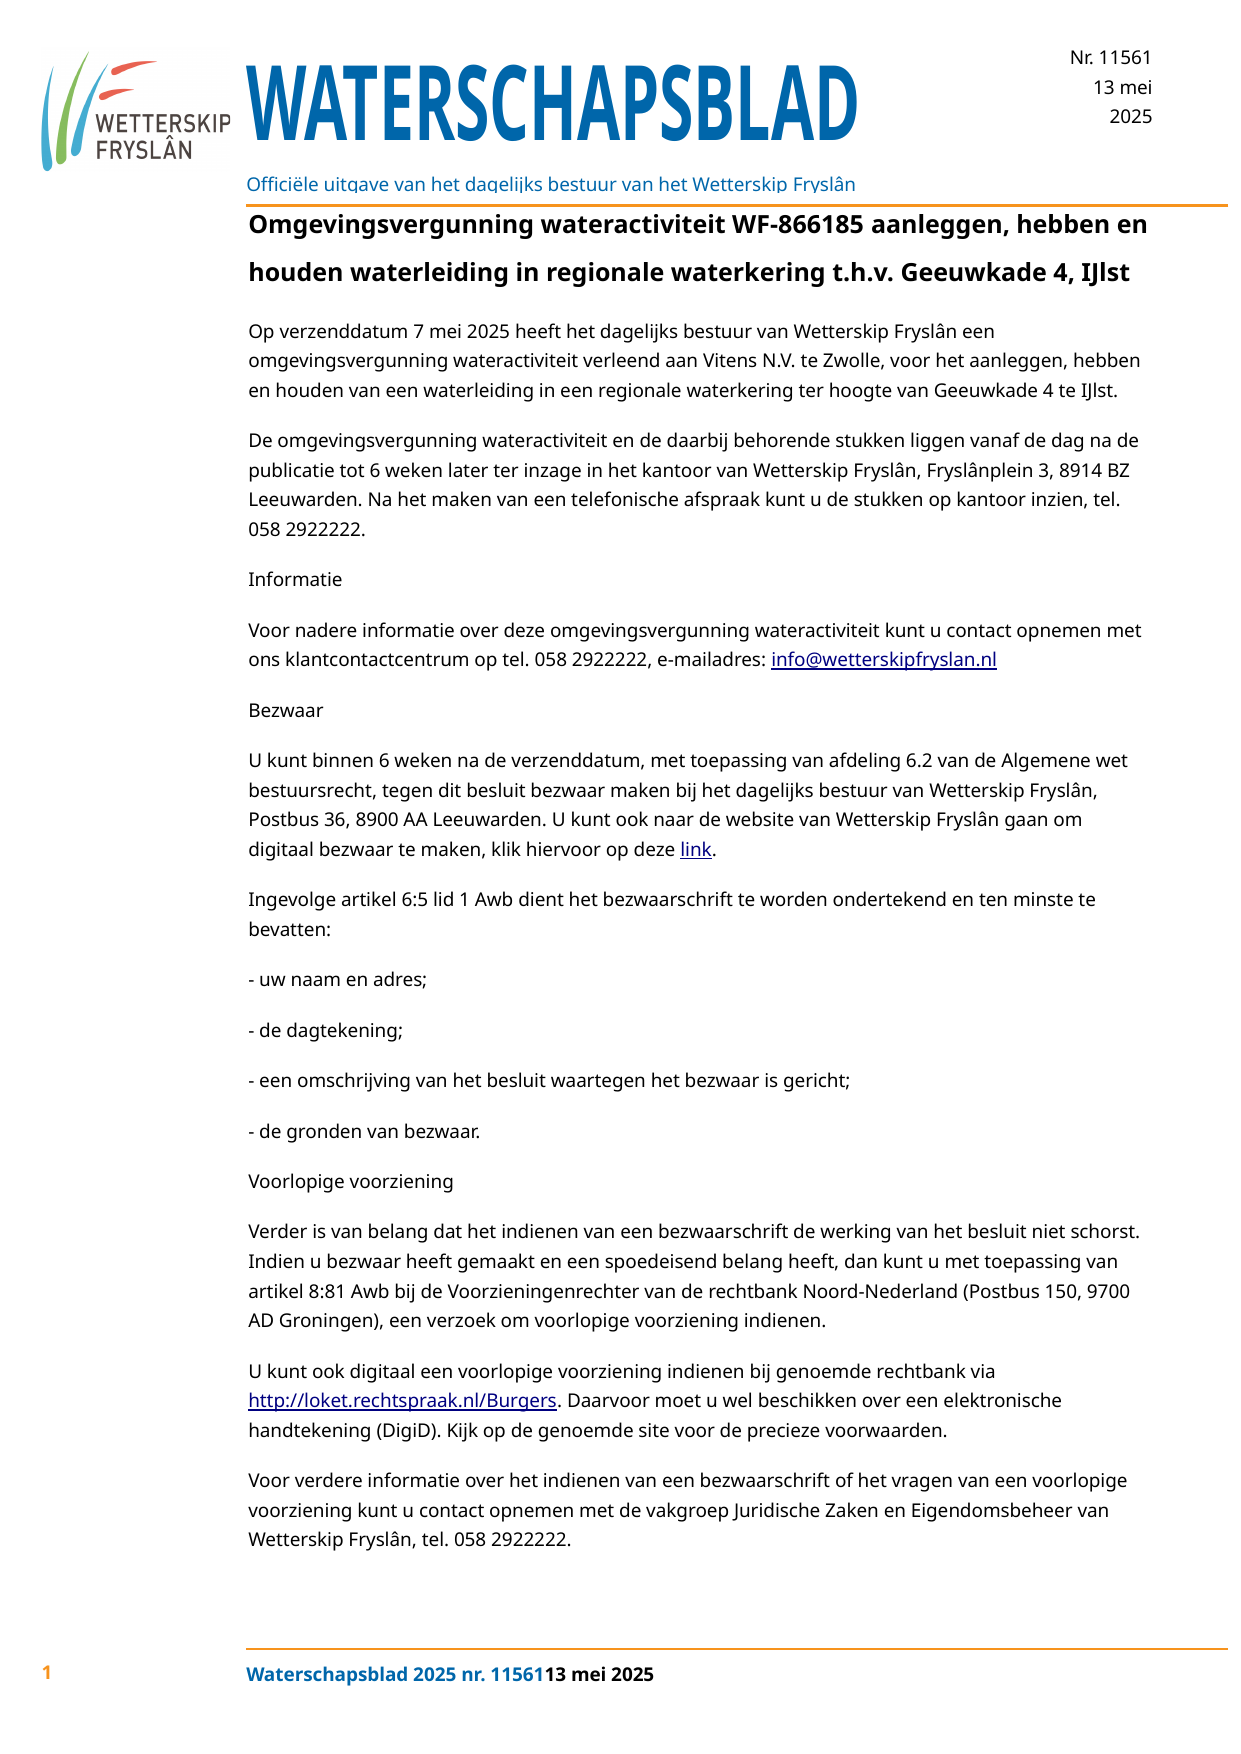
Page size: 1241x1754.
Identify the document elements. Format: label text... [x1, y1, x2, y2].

text - de dagtekening; [248, 1017, 1152, 1043]
text Voor nadere informatie over deze omgevingsvergunning wateractiviteit kunt u contact opnemen met ons klantcontactcentrum op tel. 058 2922222, e-mailadres: info@wetterskipfryslan.nl [248, 617, 1152, 672]
text De omgevingsvergunning wateractiviteit en de daarbij behorende stukken liggen vanaf de dag na de publicatie tot 6 weken later ter inzage in het kantoor van Wetterskip Fryslân, Fryslânplein 3, 8914 BZ Leeuwarden. Na het maken van een telefonische afspraak kunt u de stukken op kantoor inzien, tel. 058 2922222. [248, 427, 1152, 542]
text - een omschrijving van het besluit waartegen het bezwaar is gericht; [248, 1067, 1152, 1093]
text Op verzenddatum 7 mei 2025 heeft het dagelijks bestuur van Wetterskip Fryslân een omgevingsvergunning wateractiviteit verleend aan Vitens N.V. te Zwolle, voor het aanleggen, hebben en houden van een waterleiding in een regionale waterkering ter hoogte van Geeuwkade 4 te IJlst. [248, 318, 1152, 403]
text Ingevolge artikel 6:5 lid 1 Awb dient het bezwaarschrift te worden ondertekend en ten minste te bevatten: [248, 887, 1152, 942]
text U kunt binnen 6 weken na de verzenddatum, met toepassing van afdeling 6.2 van de Algemene wet bestuursrecht, tegen dit besluit bezwaar maken bij het dagelijks bestuur van Wetterskip Fryslân, Postbus 36, 8900 AA Leeuwarden. U kunt ook naar de website van Wetterskip Fryslân gaan om digitaal bezwaar te maken, klik hiervoor op deze link. [248, 747, 1152, 862]
text Verder is van belang dat het indienen van een bezwaarschrift de werking van het besluit niet schorst. Indien u bezwaar heeft gemaakt en een spoedeisend belang heeft, dan kunt u met toepassing van artikel 8:81 Awb bij de Voorzieningenrechter van de rechtbank Noord-Nederland (Postbus 150, 9700 AD Groningen), een verzoek om voorlopige voorziening indienen. [248, 1219, 1152, 1333]
text Bezwaar [248, 697, 1152, 723]
text Voor verdere informatie over het indienen van een bezwaarschrift of het vragen van een voorlopige voorziening kunt u contact opnemen met de vakgroep Juridische Zaken en Eigendomsbeheer van Wetterskip Fryslân, tel. 058 2922222. [248, 1467, 1152, 1552]
text - uw naam en adres; [248, 967, 1152, 992]
picture [41, 47, 231, 172]
text - de gronden van bezwaar. [248, 1118, 1152, 1144]
text Voorlopige voorziening [248, 1168, 1152, 1194]
text Informatie [248, 567, 1152, 592]
text Omgevingsvergunning wateractiviteit WF-866185 aanleggen, hebben en houden waterleiding in regionale waterkering t.h.v. Geeuwkade 4, IJlst [248, 207, 1152, 288]
text U kunt ook digitaal een voorlopige voorziening indienen bij genoemde rechtbank via http://loket.rechtspraak.nl/Burgers. Daarvoor moet u wel beschikken over een elektronische handtekening (DigiD). Kijk op de genoemde site voor de precieze voorwaarden. [248, 1358, 1152, 1443]
